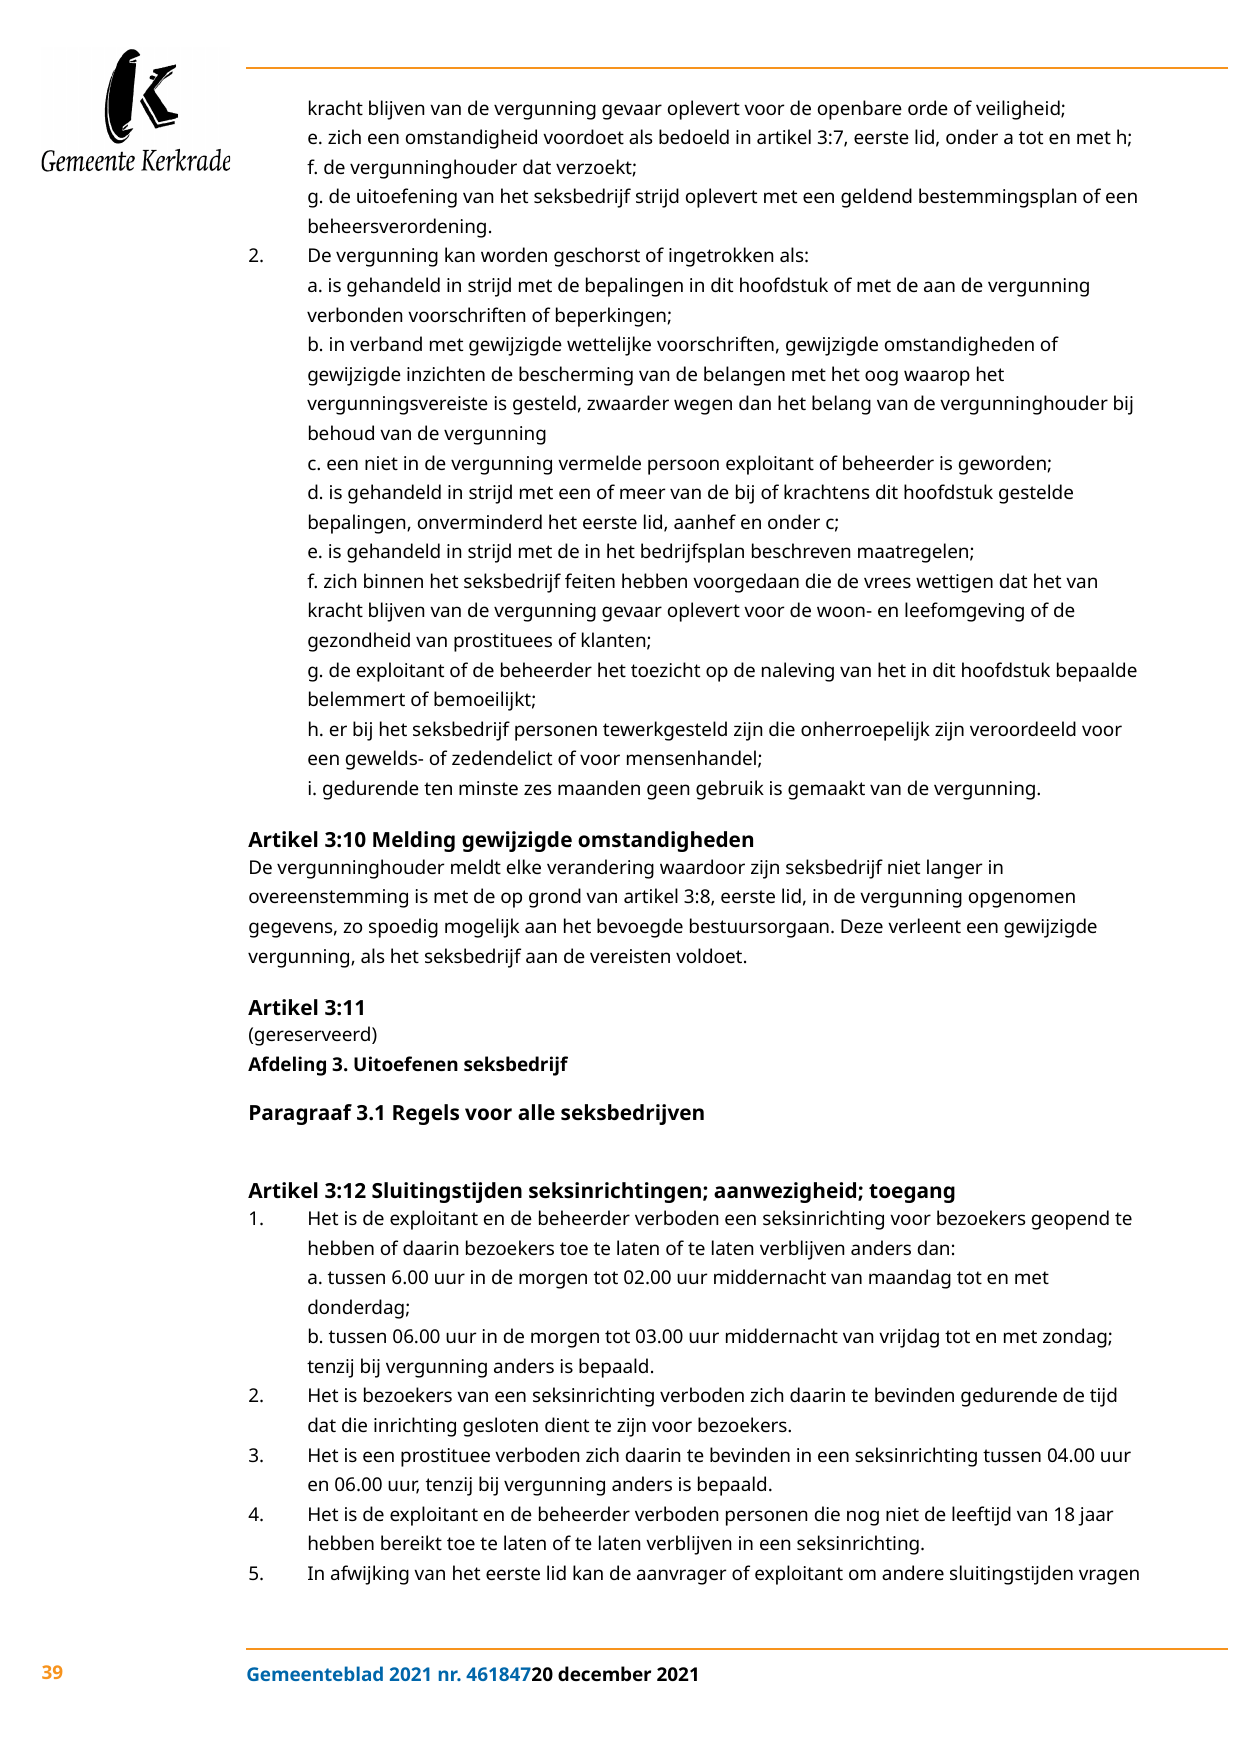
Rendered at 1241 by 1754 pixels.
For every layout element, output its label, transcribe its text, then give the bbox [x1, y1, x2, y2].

list a. tussen 6.00 uur in de morgen tot 02.00 uur middernacht van maandag tot en met donderdag; [248, 1264, 1152, 1319]
list In afwijking van het eerste lid kan de aanvrager of exploitant om andere sluitingstijden vragen [248, 1560, 1152, 1586]
list a. is gehandeld in strijd met de bepalingen in dit hoofdstuk of met de aan de vergunning verbonden voorschriften of beperkingen; [248, 272, 1152, 328]
list e. is gehandeld in strijd met de in het bedrijfsplan beschreven maatregelen; [248, 538, 1152, 564]
text Afdeling 3. Uitoefenen seksbedrijf [248, 1051, 1152, 1077]
list h. er bij het seksbedrijf personen tewerkgesteld zijn die onherroepelijk zijn veroordeeld voor een gewelds- of zedendelict of voor mensenhandel; [248, 716, 1152, 771]
text (gereserveerd) [248, 1022, 1152, 1047]
list Het is een prostituee verboden zich daarin te bevinden in een seksinrichting tussen 04.00 uur en 06.00 uur, tenzij bij vergunning anders is bepaald. [248, 1442, 1152, 1497]
text Paragraaf 3.1 Regels voor alle seksbedrijven [248, 1098, 1152, 1126]
list b. tussen 06.00 uur in de morgen tot 03.00 uur middernacht van vrijdag tot en met zondag; [248, 1323, 1152, 1349]
list d. is gehandeld in strijd met een of meer van de bij of krachtens dit hoofdstuk gestelde bepalingen, onverminderd het eerste lid, aanhef en onder c; [248, 479, 1152, 535]
list f. zich binnen het seksbedrijf feiten hebben voorgedaan die de vrees wettigen dat het van kracht blijven van de vergunning gevaar oplevert voor de woon- en leefomgeving of de gezondheid van prostituees of klanten; [248, 568, 1152, 653]
list f. de vergunninghouder dat verzoekt; [248, 154, 1152, 180]
list g. de exploitant of de beheerder het toezicht op de naleving van het in dit hoofdstuk bepaalde belemmert of bemoeilijkt; [248, 657, 1152, 712]
list c. een niet in de vergunning vermelde persoon exploitant of beheerder is geworden; [248, 450, 1152, 476]
text Artikel 3:11 [248, 993, 1152, 1022]
text Artikel 3:10 Melding gewijzigde omstandigheden [248, 826, 1152, 854]
text Artikel 3:12 Sluitingstijden seksinrichtingen; aanwezigheid; toegang [248, 1177, 1152, 1205]
text De vergunninghouder meldt elke verandering waardoor zijn seksbedrijf niet langer in overeenstemming is met de op grond van artikel 3:8, eerste lid, in de vergunning opgenomen gegevens, zo spoedig mogelijk aan het bevoegde bestuursorgaan. Deze verleent een gewijzigde vergunning, als het seksbedrijf aan de vereisten voldoet. [248, 854, 1152, 968]
list Het is de exploitant en de beheerder verboden personen die nog niet de leeftijd van 18 jaar hebben bereikt toe te laten of te laten verblijven in een seksinrichting. [248, 1501, 1152, 1556]
list e. zich een omstandigheid voordoet als bedoeld in artikel 3:7, eerste lid, onder a tot en met h; [248, 124, 1152, 150]
list tenzij bij vergunning anders is bepaald. [248, 1353, 1152, 1379]
list g. de uitoefening van het seksbedrijf strijd oplevert met een geldend bestemmingsplan of een beheersverordening. [248, 183, 1152, 239]
list De vergunning kan worden geschorst of ingetrokken als: [248, 243, 1152, 268]
list b. in verband met gewijzigde wettelijke voorschriften, gewijzigde omstandigheden of gewijzigde inzichten de bescherming van de belangen met het oog waarop het vergunningsvereiste is gesteld, zwaarder wegen dan het belang van de vergunninghouder bij behoud van de vergunning [248, 331, 1152, 446]
list kracht blijven van de vergunning gevaar oplevert voor de openbare orde of veiligheid; [248, 95, 1152, 121]
picture [41, 47, 231, 172]
list Het is de exploitant en de beheerder verboden een seksinrichting voor bezoekers geopend te hebben of daarin bezoekers toe te laten of te laten verblijven anders dan: [248, 1205, 1152, 1260]
list Het is bezoekers van een seksinrichting verboden zich daarin te bevinden gedurende de tijd dat die inrichting gesloten dient te zijn voor bezoekers. [248, 1383, 1152, 1438]
list i. gedurende ten minste zes maanden geen gebruik is gemaakt van de vergunning. [248, 775, 1152, 801]
